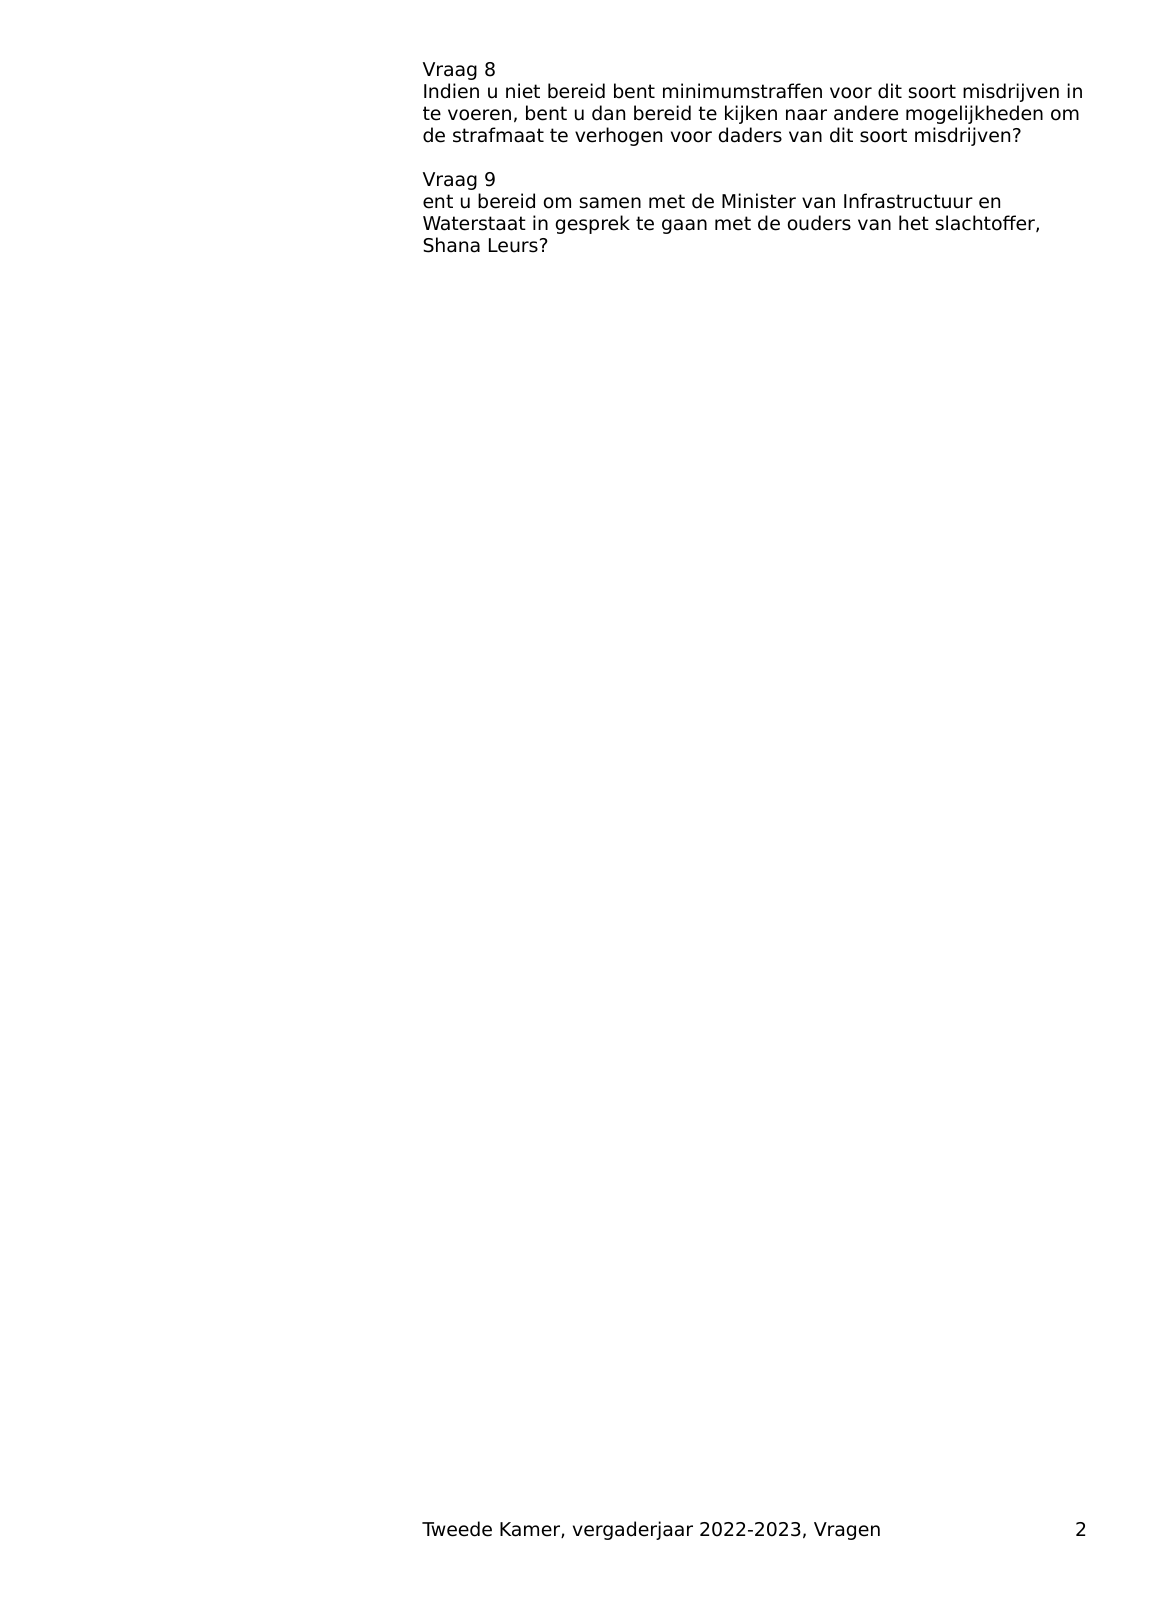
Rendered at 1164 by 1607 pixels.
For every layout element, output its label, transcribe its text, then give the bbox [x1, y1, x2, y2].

text Vraag 8 [422, 59, 1087, 81]
text ent u bereid om samen met de Minister van Infrastructuur en Waterstaat in gesprek te gaan met de ouders van het slachtoffer, Shana Leurs? [422, 191, 1087, 257]
text Indien u niet bereid bent minimumstraffen voor dit soort misdrijven in te voeren, bent u dan bereid te kijken naar andere mogelijkheden om de strafmaat te verhogen voor daders van dit soort misdrijven? [422, 81, 1087, 147]
text Vraag 9 [422, 169, 1087, 191]
